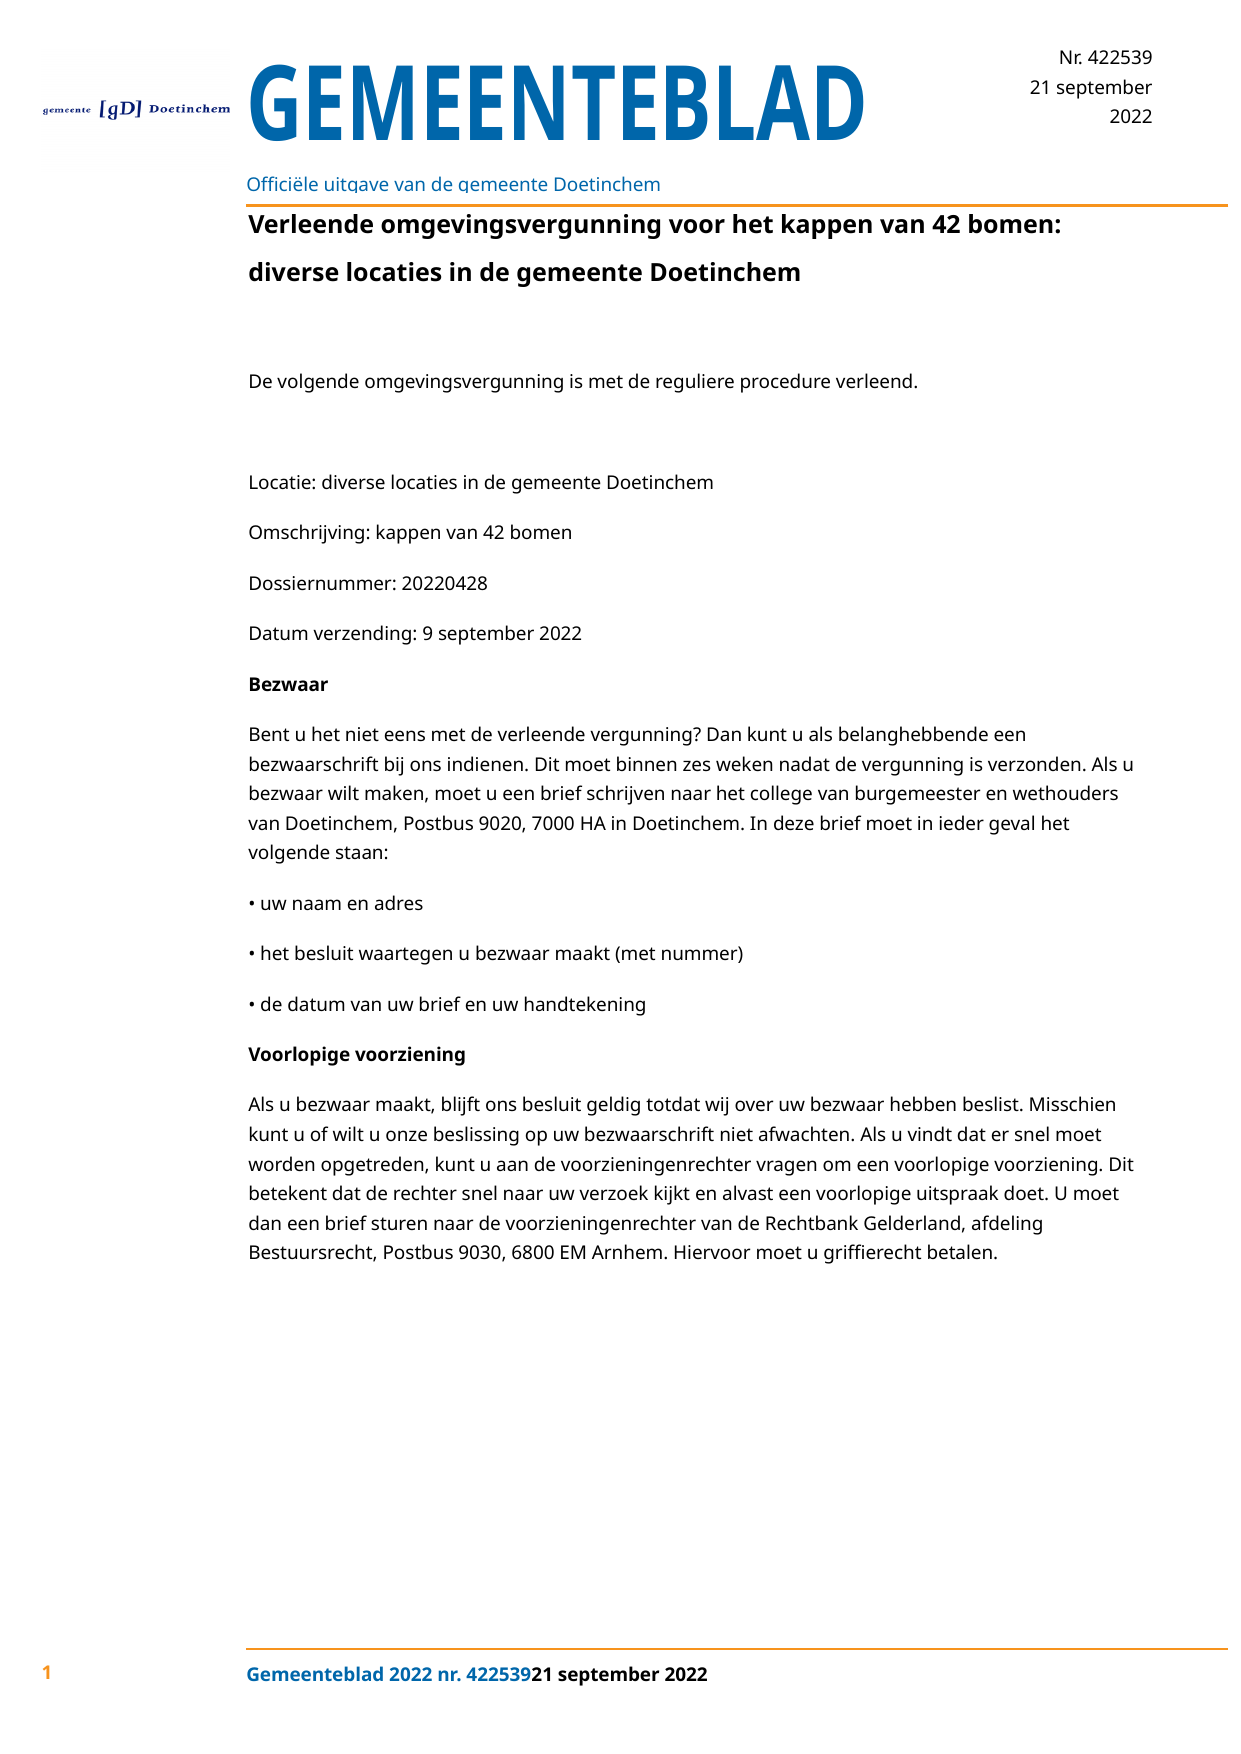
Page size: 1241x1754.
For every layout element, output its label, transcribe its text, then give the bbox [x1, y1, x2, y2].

text Voorlopige voorziening [248, 1041, 1152, 1067]
text • uw naam en adres [248, 890, 1152, 916]
text • het besluit waartegen u bezwaar maakt (met nummer) [248, 940, 1152, 966]
text Datum verzending: 9 september 2022 [248, 620, 1152, 646]
text De volgende omgevingsvergunning is met de reguliere procedure verleend. [248, 368, 1152, 394]
picture [41, 47, 231, 172]
text Omschrijving: kappen van 42 bomen [248, 519, 1152, 545]
text Dossiernummer: 20220428 [248, 570, 1152, 596]
text Als u bezwaar maakt, blijft ons besluit geldig totdat wij over uw bezwaar hebben beslist. Misschien kunt u of wilt u onze beslissing op uw bezwaarschrift niet afwachten. Als u vindt dat er snel moet worden opgetreden, kunt u aan de voorzieningenrechter vragen om een voorlopige voorziening. Dit betekent dat de rechter snel naar uw verzoek kijkt en alvast een voorlopige uitspraak doet. U moet dan een brief sturen naar de voorzieningenrechter van de Rechtbank Gelderland, afdeling Bestuursrecht, Postbus 9030, 6800 EM Arnhem. Hiervoor moet u griffierecht betalen. [248, 1092, 1152, 1265]
text Bent u het niet eens met de verleende vergunning? Dan kunt u als belanghebbende een bezwaarschrift bij ons indienen. Dit moet binnen zes weken nadat de vergunning is verzonden. Als u bezwaar wilt maken, moet u een brief schrijven naar het college van burgemeester en wethouders van Doetinchem, Postbus 9020, 7000 HA in Doetinchem. In deze brief moet in ieder geval het volgende staan: [248, 721, 1152, 865]
text Locatie: diverse locaties in de gemeente Doetinchem [248, 469, 1152, 495]
text Verleende omgevingsvergunning voor het kappen van 42 bomen: diverse locaties in de gemeente Doetinchem [248, 207, 1152, 288]
text • de datum van uw brief en uw handtekening [248, 991, 1152, 1017]
text Bezwaar [248, 671, 1152, 697]
